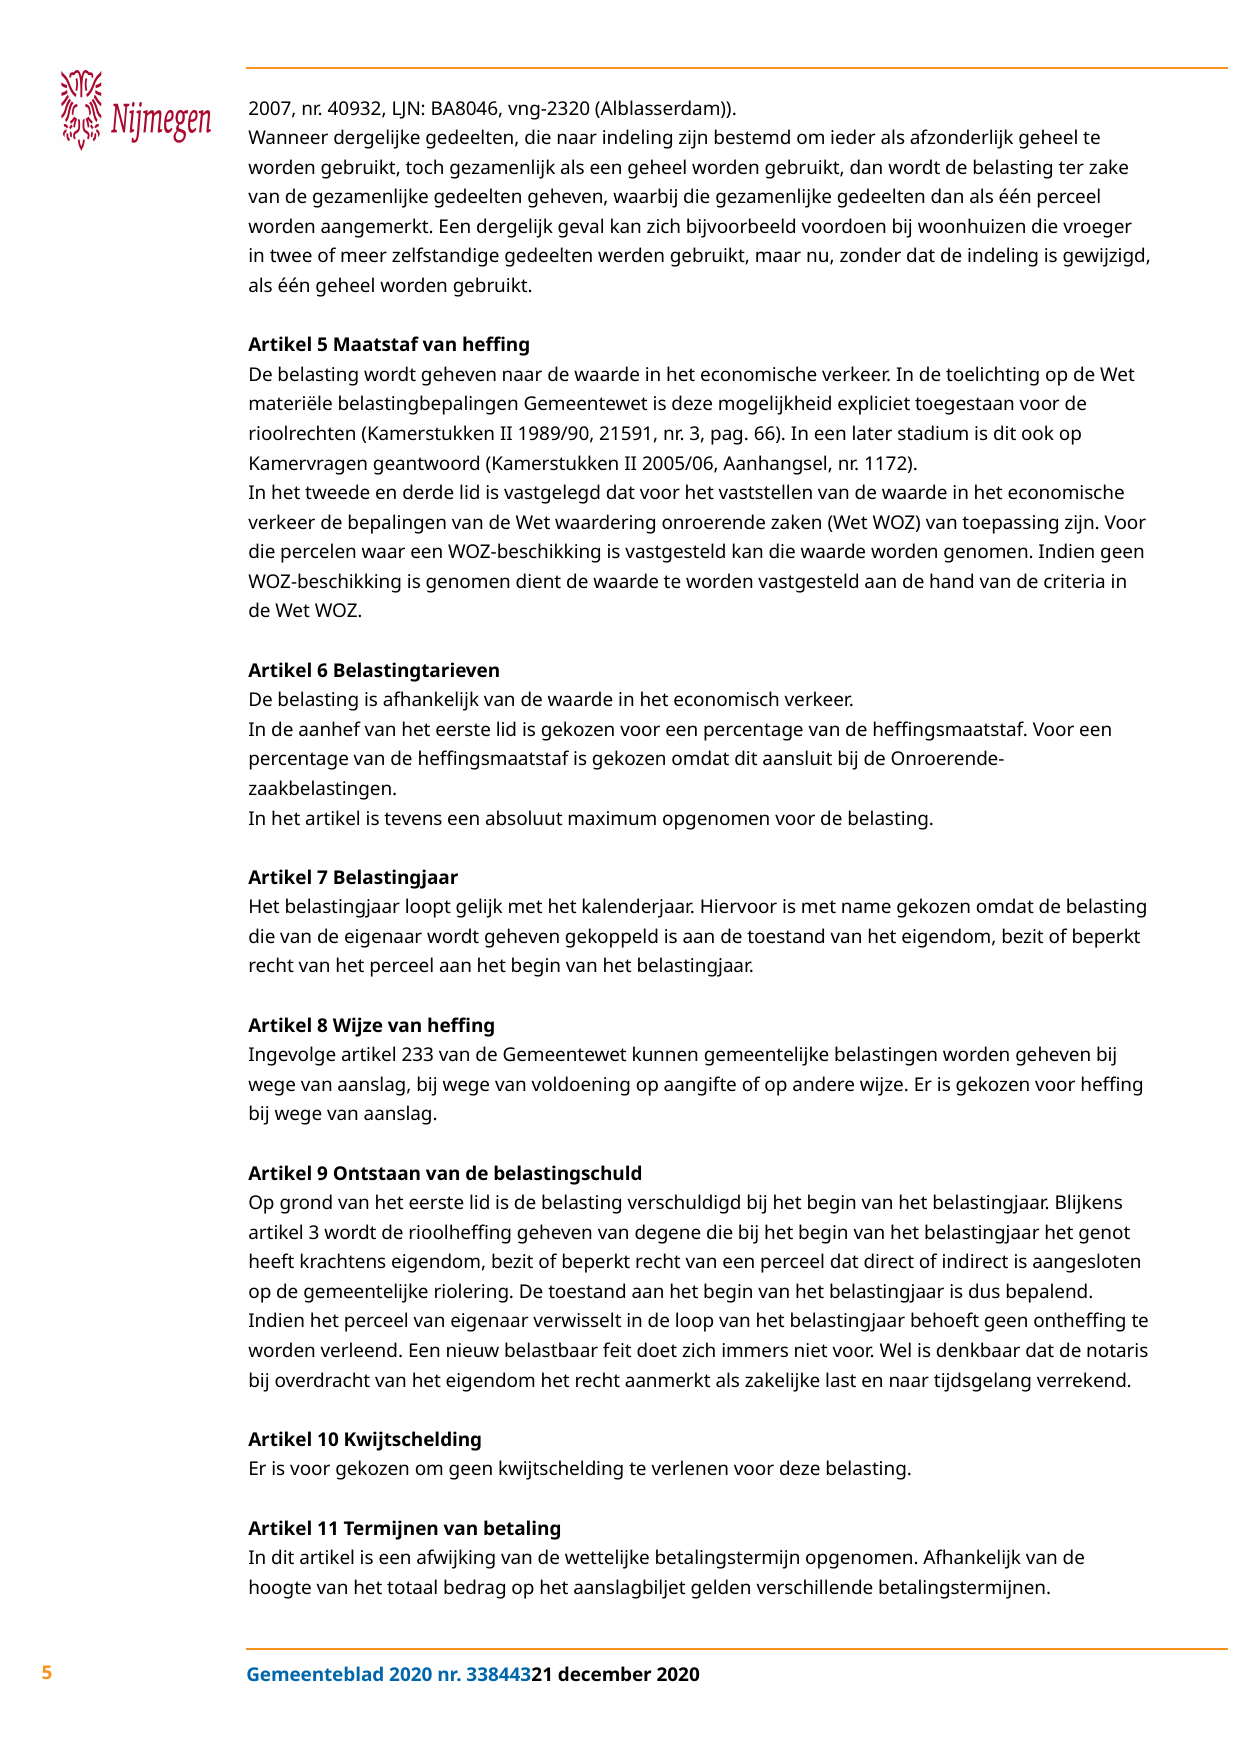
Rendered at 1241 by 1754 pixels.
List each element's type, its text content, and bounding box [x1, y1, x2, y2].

text In het artikel is tevens een absoluut maximum opgenomen voor de belasting. [248, 805, 1152, 831]
text De belasting wordt geheven naar de waarde in het economische verkeer. In de toelichting op de Wet materiële belastingbepalingen Gemeentewet is deze mogelijkheid expliciet toegestaan voor de rioolrechten (Kamerstukken II 1989/90, 21591, nr. 3, pag. 66). In een later stadium is dit ook op Kamervragen geantwoord (Kamerstukken II 2005/06, Aanhangsel, nr. 1172). [248, 361, 1152, 476]
text Wanneer dergelijke gedeelten, die naar indeling zijn bestemd om ieder als afzonderlijk geheel te worden gebruikt, toch gezamenlijk als een geheel worden gebruikt, dan wordt de belasting ter zake van de gezamenlijke gedeelten geheven, waarbij die gezamenlijke gedeelten dan als één perceel worden aangemerkt. Een dergelijk geval kan zich bijvoorbeeld voordoen bij woonhuizen die vroeger in twee of meer zelfstandige gedeelten werden gebruikt, maar nu, zonder dat de indeling is gewijzigd, als één geheel worden gebruikt. [248, 124, 1152, 298]
text De belasting is afhankelijk van de waarde in het economisch verkeer. [248, 686, 1152, 712]
text Artikel 10 Kwijtschelding [248, 1426, 1152, 1452]
text Het belastingjaar loopt gelijk met het kalenderjaar. Hiervoor is met name gekozen omdat de belasting die van de eigenaar wordt geheven gekoppeld is aan de toestand van het eigendom, bezit of beperkt recht van het perceel aan het begin van het belastingjaar. [248, 893, 1152, 978]
text Artikel 8 Wijze van heffing [248, 1012, 1152, 1038]
text Artikel 5 Maatstaf van heffing [248, 331, 1152, 357]
text Ingevolge artikel 233 van de Gemeentewet kunnen gemeentelijke belastingen worden geheven bij wege van aanslag, bij wege van voldoening op aangifte of op andere wijze. Er is gekozen voor heffing bij wege van aanslag. [248, 1041, 1152, 1126]
text 2007, nr. 40932, LJN: BA8046, vng-2320 (Alblasserdam)). [248, 95, 1152, 121]
text Op grond van het eerste lid is de belasting verschuldigd bij het begin van het belastingjaar. Blijkens artikel 3 wordt de rioolheffing geheven van degene die bij het begin van het belastingjaar het genot heeft krachtens eigendom, bezit of beperkt recht van een perceel dat direct of indirect is aangesloten op de gemeentelijke riolering. De toestand aan het begin van het belastingjaar is dus bepalend. Indien het perceel van eigenaar verwisselt in de loop van het belastingjaar behoeft geen ontheffing te worden verleend. Een nieuw belastbaar feit doet zich immers niet voor. Wel is denkbaar dat de notaris bij overdracht van het eigendom het recht aanmerkt als zakelijke last en naar tijdsgelang verrekend. [248, 1189, 1152, 1393]
text In het tweede en derde lid is vastgelegd dat voor het vaststellen van de waarde in het economische verkeer de bepalingen van de Wet waardering onroerende zaken (Wet WOZ) van toepassing zijn. Voor die percelen waar een WOZ-beschikking is vastgesteld kan die waarde worden genomen. Indien geen WOZ-beschikking is genomen dient de waarde te worden vastgesteld aan de hand van de criteria in de Wet WOZ. [248, 479, 1152, 623]
picture [41, 47, 231, 172]
text Artikel 7 Belastingjaar [248, 864, 1152, 890]
text Artikel 11 Termijnen van betaling [248, 1515, 1152, 1541]
text Artikel 6 Belastingtarieven [248, 657, 1152, 683]
text In dit artikel is een afwijking van de wettelijke betalingstermijn opgenomen. Afhankelijk van de hoogte van het totaal bedrag op het aanslagbiljet gelden verschillende betalingstermijnen. [248, 1544, 1152, 1600]
text Artikel 9 Ontstaan van de belastingschuld [248, 1160, 1152, 1186]
text In de aanhef van het eerste lid is gekozen voor een percentage van de heffingsmaatstaf. Voor een percentage van de heffingsmaatstaf is gekozen omdat dit aansluit bij de Onroerende-zaakbelastingen. [248, 716, 1152, 801]
text Er is voor gekozen om geen kwijtschelding te verlenen voor deze belasting. [248, 1456, 1152, 1481]
